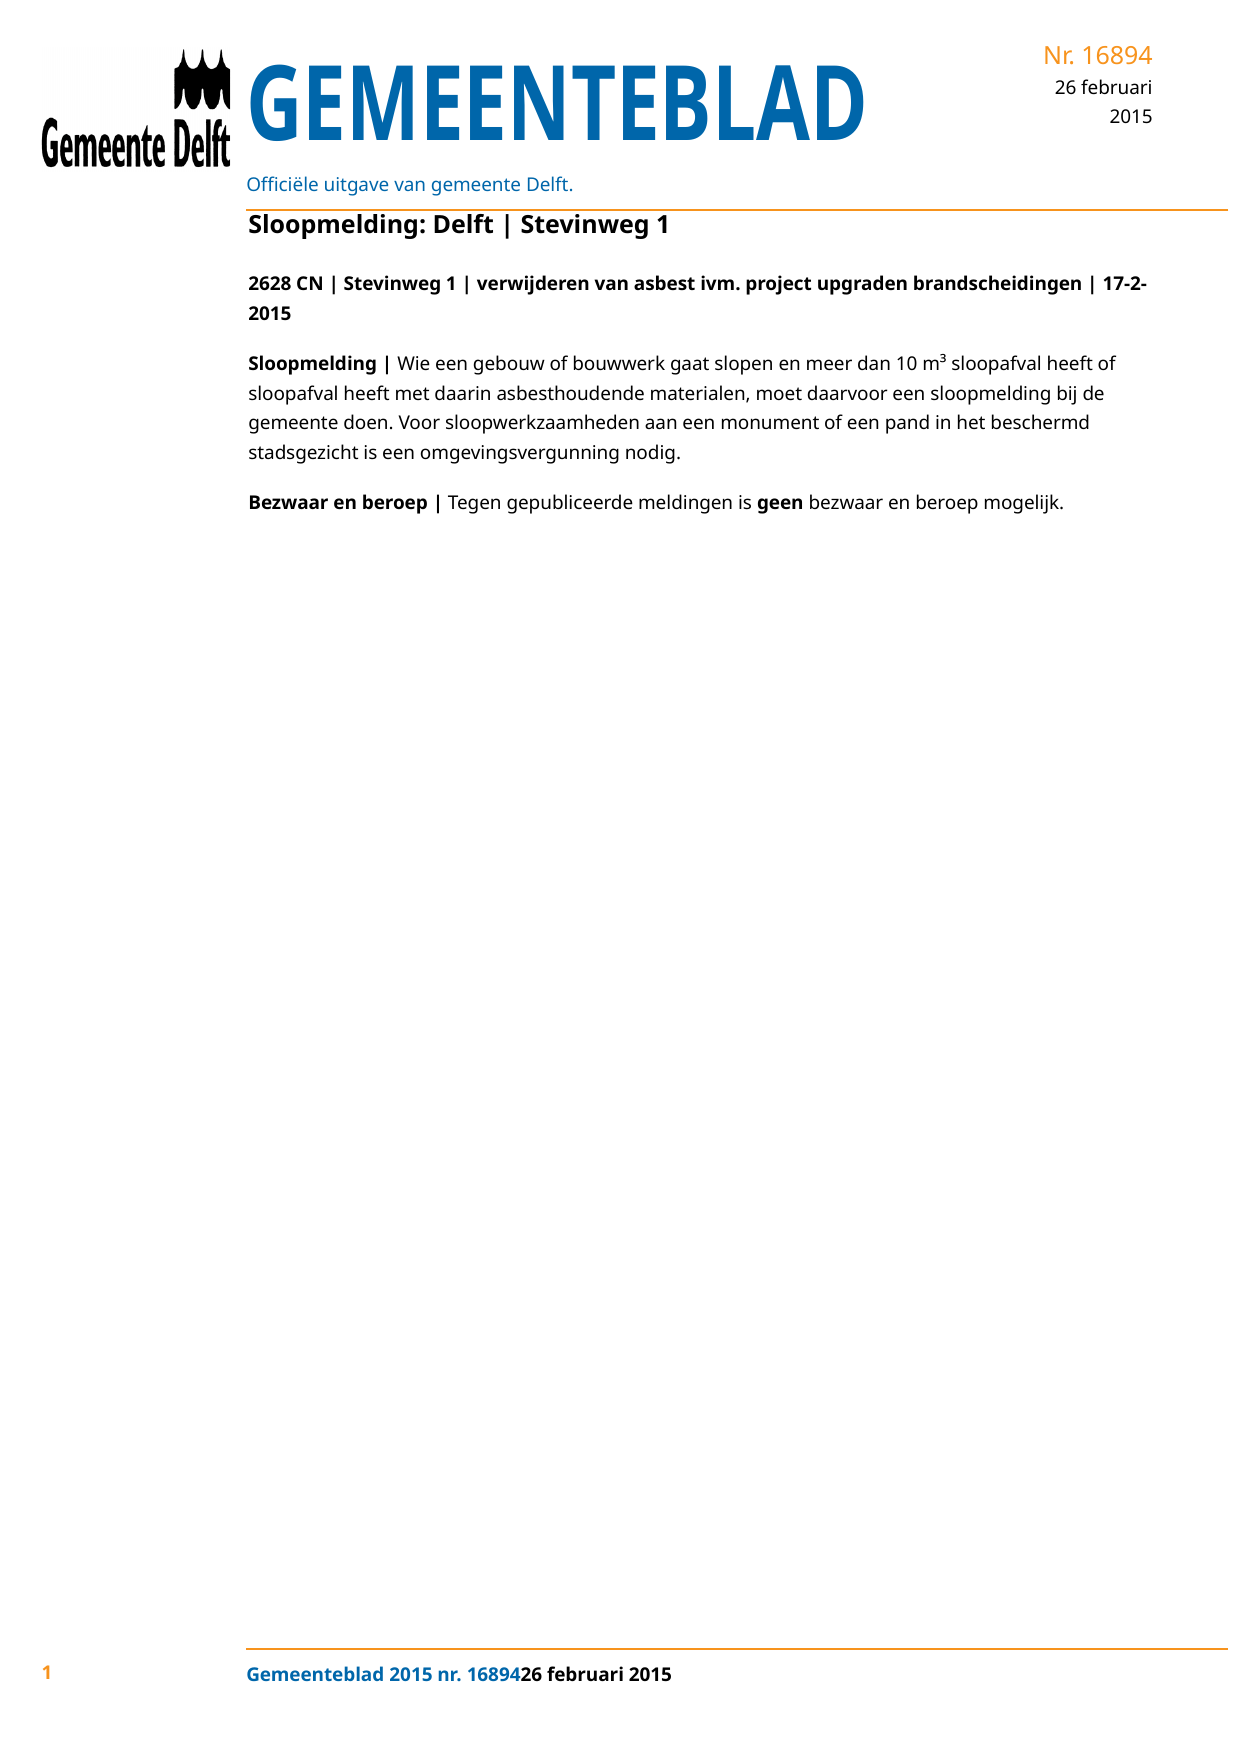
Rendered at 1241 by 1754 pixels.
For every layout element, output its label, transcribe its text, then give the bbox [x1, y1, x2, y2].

text Sloopmelding | Wie een gebouw of bouwwerk gaat slopen en meer dan 10 m³ sloopafval heeft of sloopafval heeft met daarin asbesthoudende materialen, moet daarvoor een sloopmelding bij de gemeente doen. Voor sloopwerkzaamheden aan een monument of een pand in het beschermd stadsgezicht is een omgevingsvergunning nodig. [248, 350, 1152, 465]
text Sloopmelding: Delft | Stevinweg 1 [248, 211, 1152, 241]
text Bezwaar en beroep | Tegen gepubliceerde meldingen is geen bezwaar en beroep mogelijk. [248, 489, 1152, 515]
text 2628 CN | Stevinweg 1 | verwijderen van asbest ivm. project upgraden brandscheidingen | 17-2-2015 [248, 270, 1152, 326]
picture [41, 47, 231, 172]
